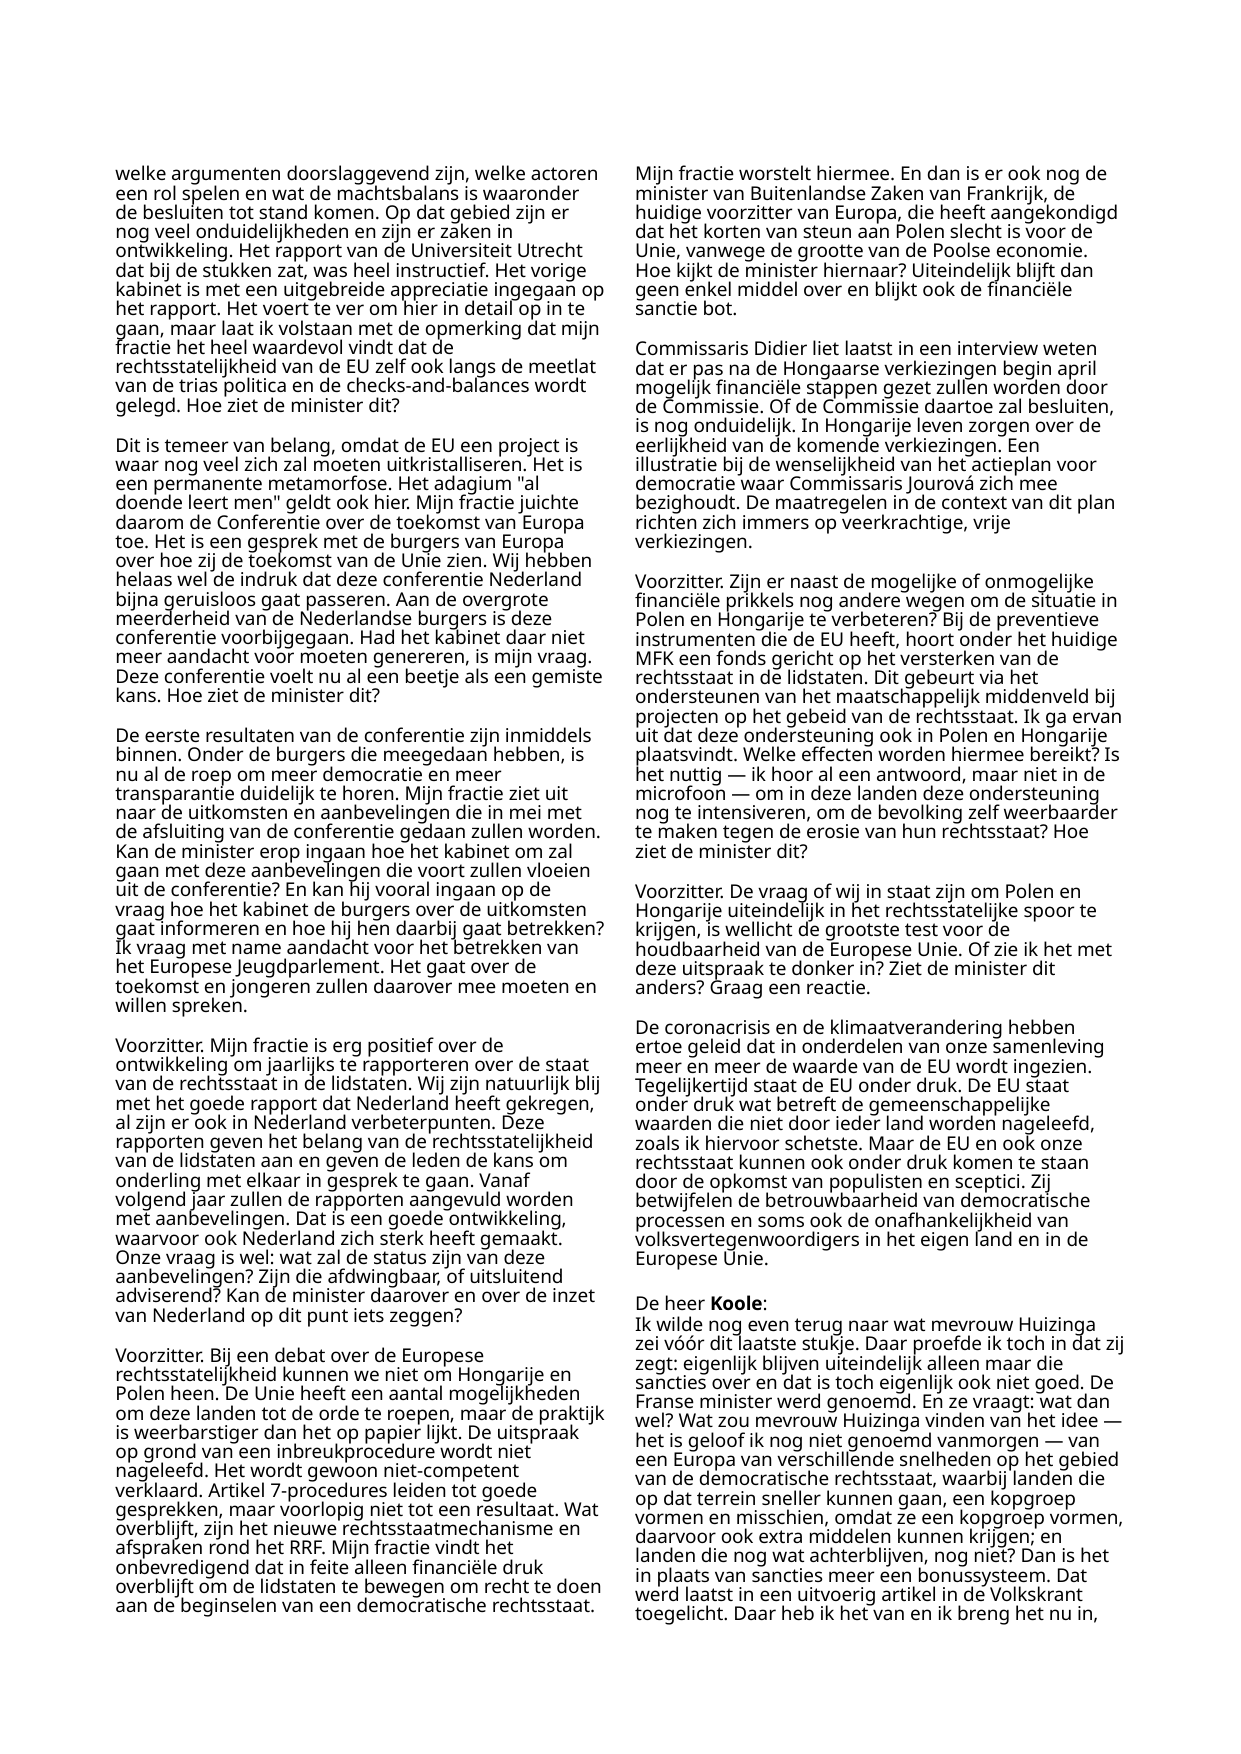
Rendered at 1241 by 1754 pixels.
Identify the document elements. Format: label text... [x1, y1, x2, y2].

text Mijn fractie worstelt hiermee. En dan is er ook nog de minister van Buitenlandse Zaken van Frankrijk, de huidige voorzitter van Europa, die heeft aangekondigd dat het korten van steun aan Polen slecht is voor de Unie, vanwege de grootte van de Poolse economie. Hoe kijkt de minister hiernaar? Uiteindelijk blijft dan geen enkel middel over en blijkt ook de financiële sanctie bot. [635, 165, 1125, 319]
text De heer Koole: [635, 1290, 1125, 1316]
text De coronacrisis en de klimaatverandering hebben ertoe geleid dat in onderdelen van onze samenleving meer en meer de waarde van de EU wordt ingezien. Tegelijkertijd staat de EU onder druk. De EU staat onder druk wat betreft de gemeenschappelijke waarden die niet door ieder land worden nageleefd, zoals ik hiervoor schetste. Maar de EU en ook onze rechtsstaat kunnen ook onder druk komen te staan door de opkomst van populisten en sceptici. Zij betwijfelen de betrouwbaarheid van democratische processen en soms ook de onafhankelijkheid van volksvertegenwoordigers in het eigen land en in de Europese Unie. [635, 1019, 1125, 1269]
text Commissaris Didier liet laatst in een interview weten dat er pas na de Hongaarse verkiezingen begin april mogelijk financiële stappen gezet zullen worden door de Commissie. Of de Commissie daartoe zal besluiten, is nog onduidelijk. In Hongarije leven zorgen over de eerlijkheid van de komende verkiezingen. Een illustratie bij de wenselijkheid van het actieplan voor democratie waar Commissaris Jourová zich mee bezighoudt. De maatregelen in de context van dit plan richten zich immers op veerkrachtige, vrije verkiezingen. [635, 340, 1125, 552]
text De eerste resultaten van de conferentie zijn inmiddels binnen. Onder de burgers die meegedaan hebben, is nu al de roep om meer democratie en meer transparantie duidelijk te horen. Mijn fractie ziet uit naar de uitkomsten en aanbevelingen die in mei met de afsluiting van de conferentie gedaan zullen worden. Kan de minister erop ingaan hoe het kabinet om zal gaan met deze aanbevelingen die voort zullen vloeien uit de conferentie? En kan hij vooral ingaan op de vraag hoe het kabinet de burgers over de uitkomsten gaat informeren en hoe hij hen daarbij gaat betrekken? Ik vraag met name aandacht voor het betrekken van het Europese Jeugdparlement. Het gaat over de toekomst en jongeren zullen daarover mee moeten en willen spreken. [115, 727, 605, 1016]
text welke argumenten doorslaggevend zijn, welke actoren een rol spelen en wat de machtsbalans is waaronder de besluiten tot stand komen. Op dat gebied zijn er nog veel onduidelijkheden en zijn er zaken in ontwikkeling. Het rapport van de Universiteit Utrecht dat bij de stukken zat, was heel instructief. Het vorige kabinet is met een uitgebreide appreciatie ingegaan op het rapport. Het voert te ver om hier in detail op in te gaan, maar laat ik volstaan met de opmerking dat mijn fractie het heel waardevol vindt dat de rechtsstatelijkheid van de EU zelf ook langs de meetlat van de trias politica en de checks-and-balances wordt gelegd. Hoe ziet de minister dit? [115, 165, 605, 416]
text Voorzitter. Zijn er naast de mogelijke of onmogelijke financiële prikkels nog andere wegen om de situatie in Polen en Hongarije te verbeteren? Bij de preventieve instrumenten die de EU heeft, hoort onder het huidige MFK een fonds gericht op het versterken van de rechtsstaat in de lidstaten. Dit gebeurt via het ondersteunen van het maatschappelijk middenveld bij projecten op het gebeid van de rechtsstaat. Ik ga ervan uit dat deze ondersteuning ook in Polen en Hongarije plaatsvindt. Welke effecten worden hiermee bereikt? Is het nuttig — ik hoor al een antwoord, maar niet in de microfoon — om in deze landen deze ondersteuning nog te intensiveren, om de bevolking zelf weerbaarder te maken tegen de erosie van hun rechtsstaat? Hoe ziet de minister dit? [635, 573, 1125, 862]
text Dit is temeer van belang, omdat de EU een project is waar nog veel zich zal moeten uitkristalliseren. Het is een permanente metamorfose. Het adagium "al doende leert men" geldt ook hier. Mijn fractie juichte daarom de Conferentie over de toekomst van Europa toe. Het is een gesprek met de burgers van Europa over hoe zij de toekomst van de Unie zien. Wij hebben helaas wel de indruk dat deze conferentie Nederland bijna geruisloos gaat passeren. Aan de overgrote meerderheid van de Nederlandse burgers is deze conferentie voorbijgegaan. Had het kabinet daar niet meer aandacht voor moeten genereren, is mijn vraag. Deze conferentie voelt nu al een beetje als een gemiste kans. Hoe ziet de minister dit? [115, 437, 605, 706]
text Voorzitter. Mijn fractie is erg positief over de ontwikkeling om jaarlijks te rapporteren over de staat van de rechtsstaat in de lidstaten. Wij zijn natuurlijk blij met het goede rapport dat Nederland heeft gekregen, al zijn er ook in Nederland verbeterpunten. Deze rapporten geven het belang van de rechtsstatelijkheid van de lidstaten aan en geven de leden de kans om onderling met elkaar in gesprek te gaan. Vanaf volgend jaar zullen de rapporten aangevuld worden met aanbevelingen. Dat is een goede ontwikkeling, waarvoor ook Nederland zich sterk heeft gemaakt. Onze vraag is wel: wat zal de status zijn van deze aanbevelingen? Zijn die afdwingbaar, of uitsluitend adviserend? Kan de minister daarover en over de inzet van Nederland op dit punt iets zeggen? [115, 1037, 605, 1326]
text Ik wilde nog even terug naar wat mevrouw Huizinga zei vóór dit laatste stukje. Daar proefde ik toch in dat zij zegt: eigenlijk blijven uiteindelijk alleen maar die sancties over en dat is toch eigenlijk ook niet goed. De Franse minister werd genoemd. En ze vraagt: wat dan wel? Wat zou mevrouw Huizinga vinden van het idee — het is geloof ik nog niet genoemd vanmorgen — van een Europa van verschillende snelheden op het gebied van de democratische rechtsstaat, waarbij landen die op dat terrein sneller kunnen gaan, een kopgroep vormen en misschien, omdat ze een kopgroep vormen, daarvoor ook extra middelen kunnen krijgen; en landen die nog wat achterblijven, nog niet? Dan is het in plaats van sancties meer een bonussysteem. Dat werd laatst in een uitvoerig artikel in de Volkskrant toegelicht. Daar heb ik het van en ik breng het nu in, [635, 1316, 1125, 1624]
text Voorzitter. Bij een debat over de Europese rechtsstatelijkheid kunnen we niet om Hongarije en Polen heen. De Unie heeft een aantal mogelijkheden om deze landen tot de orde te roepen, maar de praktijk is weerbarstiger dan het op papier lijkt. De uitspraak op grond van een inbreukprocedure wordt niet nageleefd. Het wordt gewoon niet-competent verklaard. Artikel 7-procedures leiden tot goede gesprekken, maar voorlopig niet tot een resultaat. Wat overblijft, zijn het nieuwe rechtsstaatmechanisme en afspraken rond het RRF. Mijn fractie vindt het onbevredigend dat in feite alleen financiële druk overblijft om de lidstaten te bewegen om recht te doen aan de beginselen van een democratische rechtsstaat. [115, 1347, 605, 1616]
text Voorzitter. De vraag of wij in staat zijn om Polen en Hongarije uiteindelijk in het rechtsstatelijke spoor te krijgen, is wellicht de grootste test voor de houdbaarheid van de Europese Unie. Of zie ik het met deze uitspraak te donker in? Ziet de minister dit anders? Graag een reactie. [635, 883, 1125, 998]
